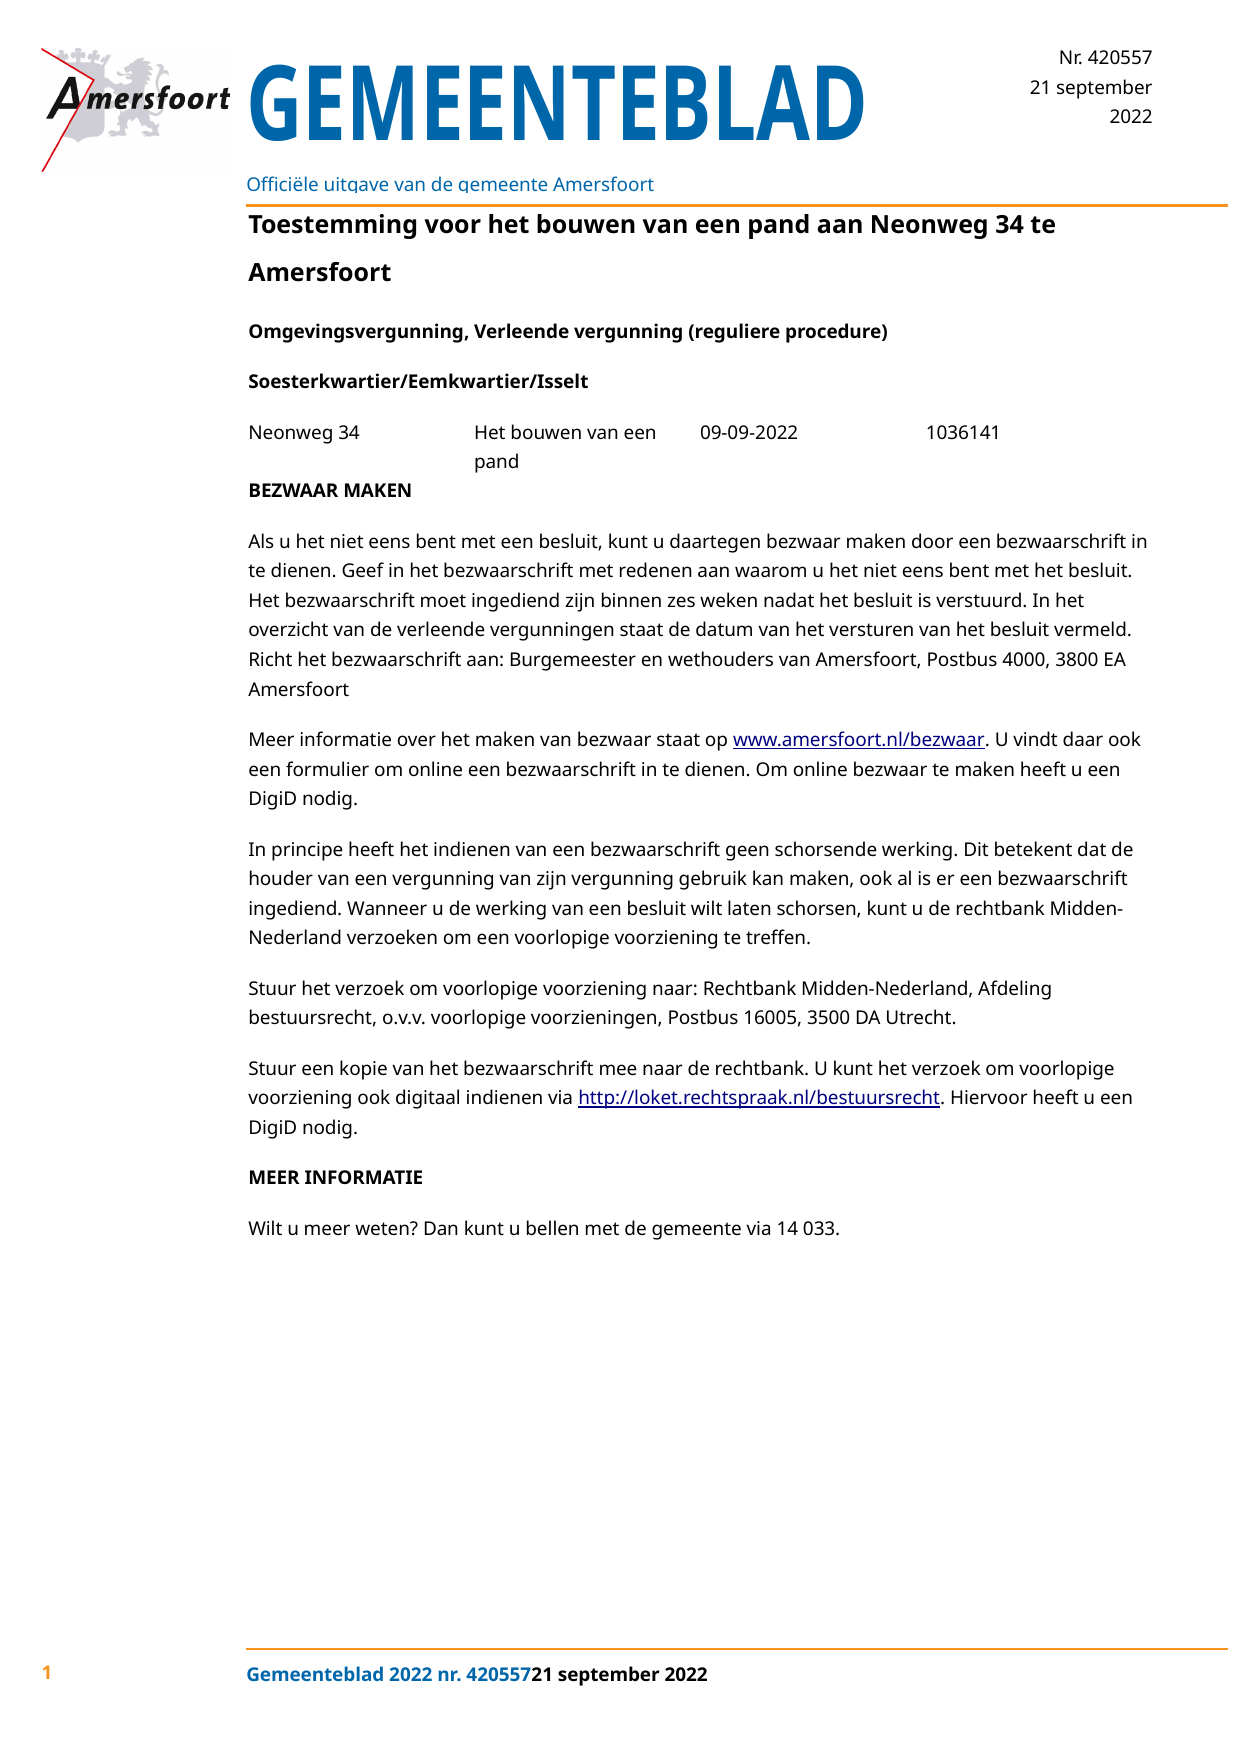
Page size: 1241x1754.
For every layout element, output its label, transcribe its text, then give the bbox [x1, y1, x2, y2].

text BEZWAAR MAKEN [248, 477, 1152, 503]
text Stuur een kopie van het bezwaarschrift mee naar de rechtbank. U kunt het verzoek om voorlopige voorziening ook digitaal indienen via http://loket.rechtspraak.nl/bestuursrecht. Hiervoor heeft u een DigiD nodig. [248, 1055, 1152, 1140]
text Wilt u meer weten? Dan kunt u bellen met de gemeente via 14 033. [248, 1215, 1152, 1241]
text Omgevingsvergunning, Verleende vergunning (reguliere procedure) [248, 318, 1152, 344]
text In principe heeft het indienen van een bezwaarschrift geen schorsende werking. Dit betekent dat de houder van een vergunning van zijn vergunning gebruik kan maken, ook al is er een bezwaarschrift ingediend. Wanneer u de werking van een besluit wilt laten schorsen, kunt u de rechtbank Midden-Nederland verzoeken om een voorlopige voorziening te treffen. [248, 836, 1152, 950]
table_header Neonweg 34 [248, 419, 474, 474]
text Stuur het verzoek om voorlopige voorziening naar: Rechtbank Midden-Nederland, Afdeling bestuursrecht, o.v.v. voorlopige voorzieningen, Postbus 16005, 3500 DA Utrecht. [248, 975, 1152, 1030]
table_header 1036141 [926, 419, 1152, 474]
text MEER INFORMATIE [248, 1164, 1152, 1190]
text Soesterkwartier/Eemkwartier/Isselt [248, 368, 1152, 394]
text Als u het niet eens bent met een besluit, kunt u daartegen bezwaar maken door een bezwaarschrift in te dienen. Geef in het bezwaarschrift met redenen aan waarom u het niet eens bent met het besluit. Het bezwaarschrift moet ingediend zijn binnen zes weken nadat het besluit is verstuurd. In het overzicht van de verleende vergunningen staat de datum van het versturen van het besluit vermeld. Richt het bezwaarschrift aan: Burgemeester en wethouders van Amersfoort, Postbus 4000, 3800 EA Amersfoort [248, 528, 1152, 701]
table_header Het bouwen van een pand [474, 419, 700, 474]
text Toestemming voor het bouwen van een pand aan Neonweg 34 te Amersfoort [248, 207, 1152, 288]
picture [41, 47, 231, 172]
text Meer informatie over het maken van bezwaar staat op www.amersfoort.nl/bezwaar. U vindt daar ook een formulier om online een bezwaarschrift in te dienen. Om online bezwaar te maken heeft u een DigiD nodig. [248, 726, 1152, 811]
table_header 09-09-2022 [700, 419, 926, 474]
